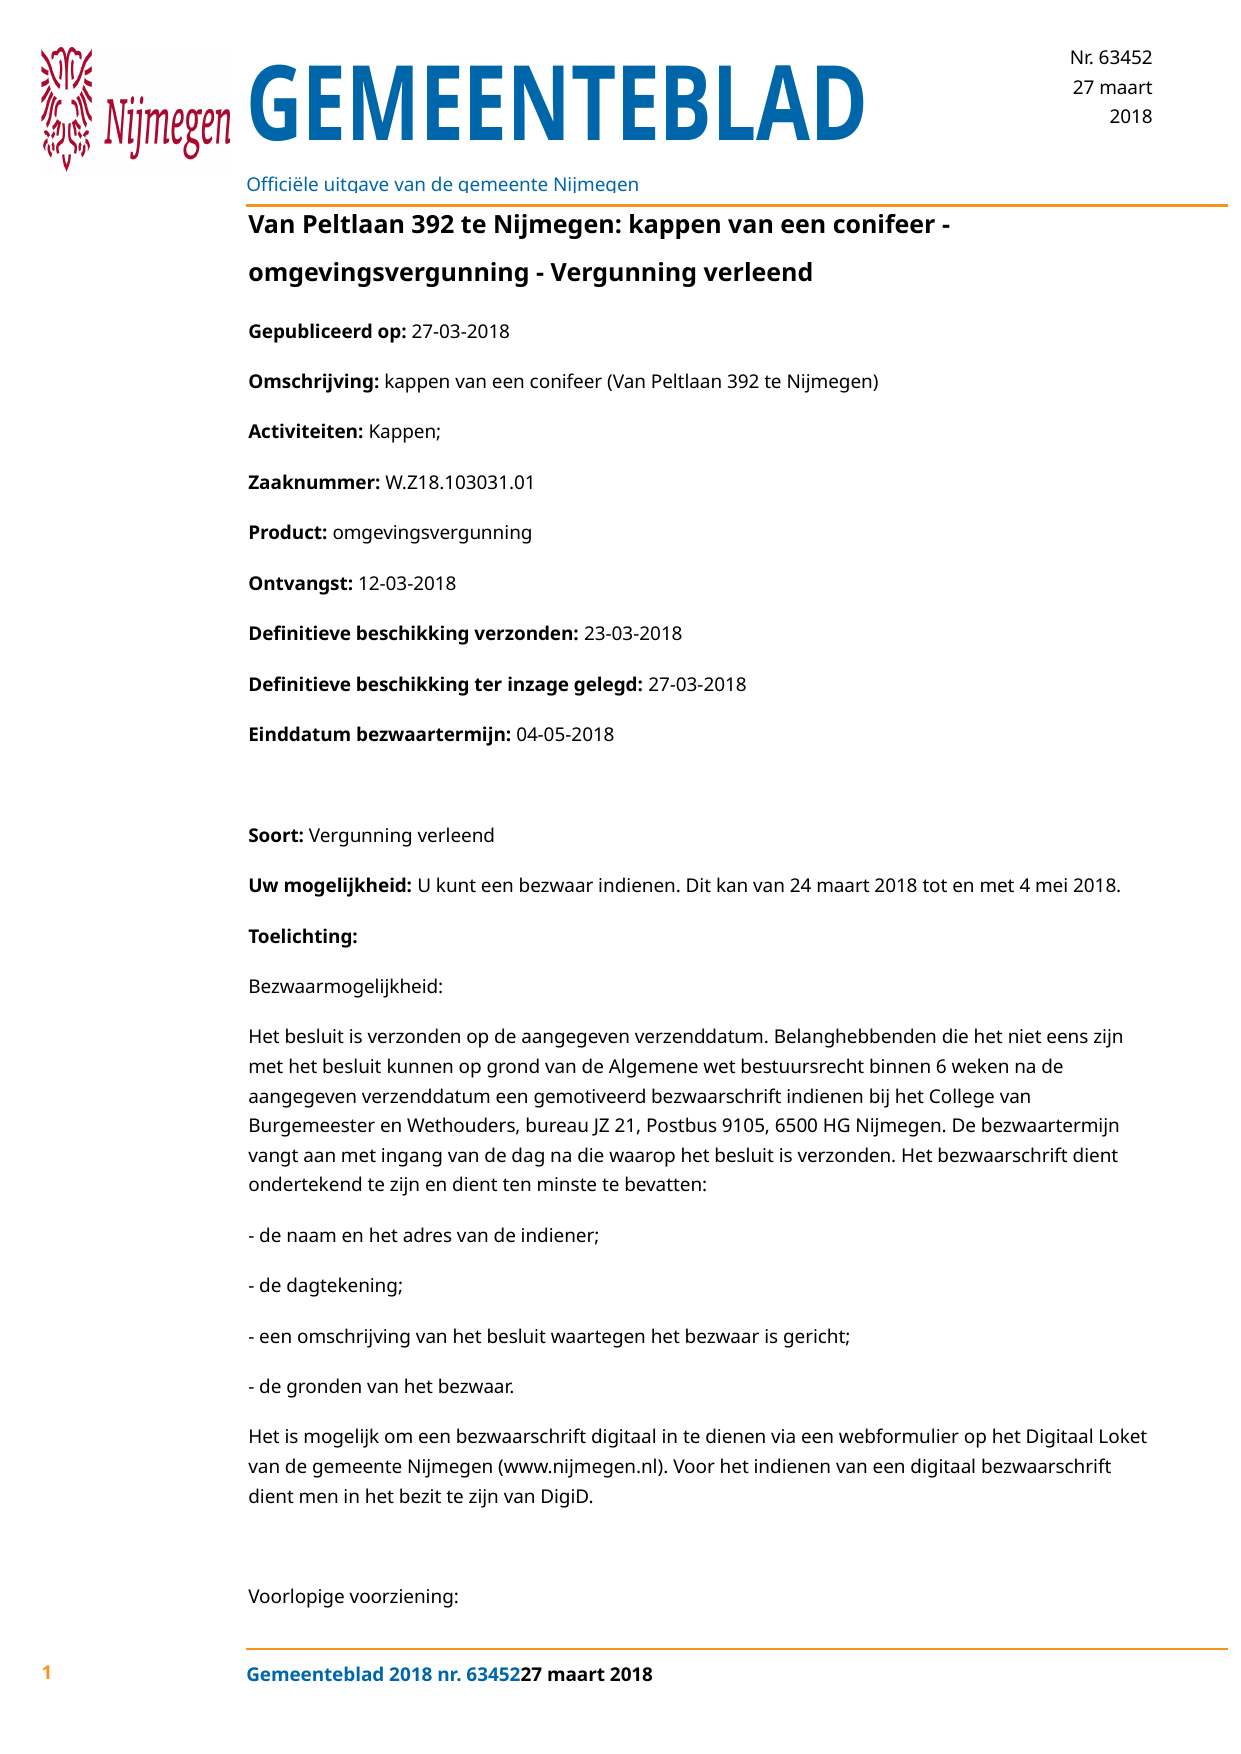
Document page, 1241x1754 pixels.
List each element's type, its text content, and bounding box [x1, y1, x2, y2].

text Einddatum bezwaartermijn: 04-05-2018 [248, 721, 1152, 747]
text Gepubliceerd op: 27-03-2018 [248, 318, 1152, 344]
text Het is mogelijk om een bezwaarschrift digitaal in te dienen via een webformulier op het Digitaal Loket van de gemeente Nijmegen (www.nijmegen.nl). Voor het indienen van een digitaal bezwaarschrift dient men in het bezit te zijn van DigiD. [248, 1424, 1152, 1509]
text Definitieve beschikking ter inzage gelegd: 27-03-2018 [248, 671, 1152, 697]
text Ontvangst: 12-03-2018 [248, 570, 1152, 596]
text Omschrijving: kappen van een conifeer (Van Peltlaan 392 te Nijmegen) [248, 368, 1152, 394]
text - de dagtekening; [248, 1272, 1152, 1298]
text Product: omgevingsvergunning [248, 519, 1152, 545]
text - de naam en het adres van de indiener; [248, 1222, 1152, 1248]
text Definitieve beschikking verzonden: 23-03-2018 [248, 620, 1152, 646]
text - een omschrijving van het besluit waartegen het bezwaar is gericht; [248, 1323, 1152, 1349]
text Zaaknummer: W.Z18.103031.01 [248, 469, 1152, 495]
picture [41, 47, 231, 172]
text Activiteiten: Kappen; [248, 419, 1152, 444]
text Voorlopige voorziening: [248, 1584, 1152, 1609]
text Het besluit is verzonden op de aangegeven verzenddatum. Belanghebbenden die het niet eens zijn met het besluit kunnen op grond van de Algemene wet bestuursrecht binnen 6 weken na de aangegeven verzenddatum een gemotiveerd bezwaarschrift indienen bij het College van Burgemeester en Wethouders, bureau JZ 21, Postbus 9105, 6500 HG Nijmegen. De bezwaartermijn vangt aan met ingang van de dag na die waarop het besluit is verzonden. Het bezwaarschrift dient ondertekend te zijn en dient ten minste te bevatten: [248, 1024, 1152, 1197]
text - de gronden van het bezwaar. [248, 1373, 1152, 1399]
text Uw mogelijkheid: U kunt een bezwaar indienen. Dit kan van 24 maart 2018 tot en met 4 mei 2018. [248, 872, 1152, 898]
text Soort: Vergunning verleend [248, 822, 1152, 848]
text Bezwaarmogelijkheid: [248, 973, 1152, 999]
text Van Peltlaan 392 te Nijmegen: kappen van een conifeer - omgevingsvergunning - Vergunning verleend [248, 207, 1152, 288]
text Toelichting: [248, 923, 1152, 949]
